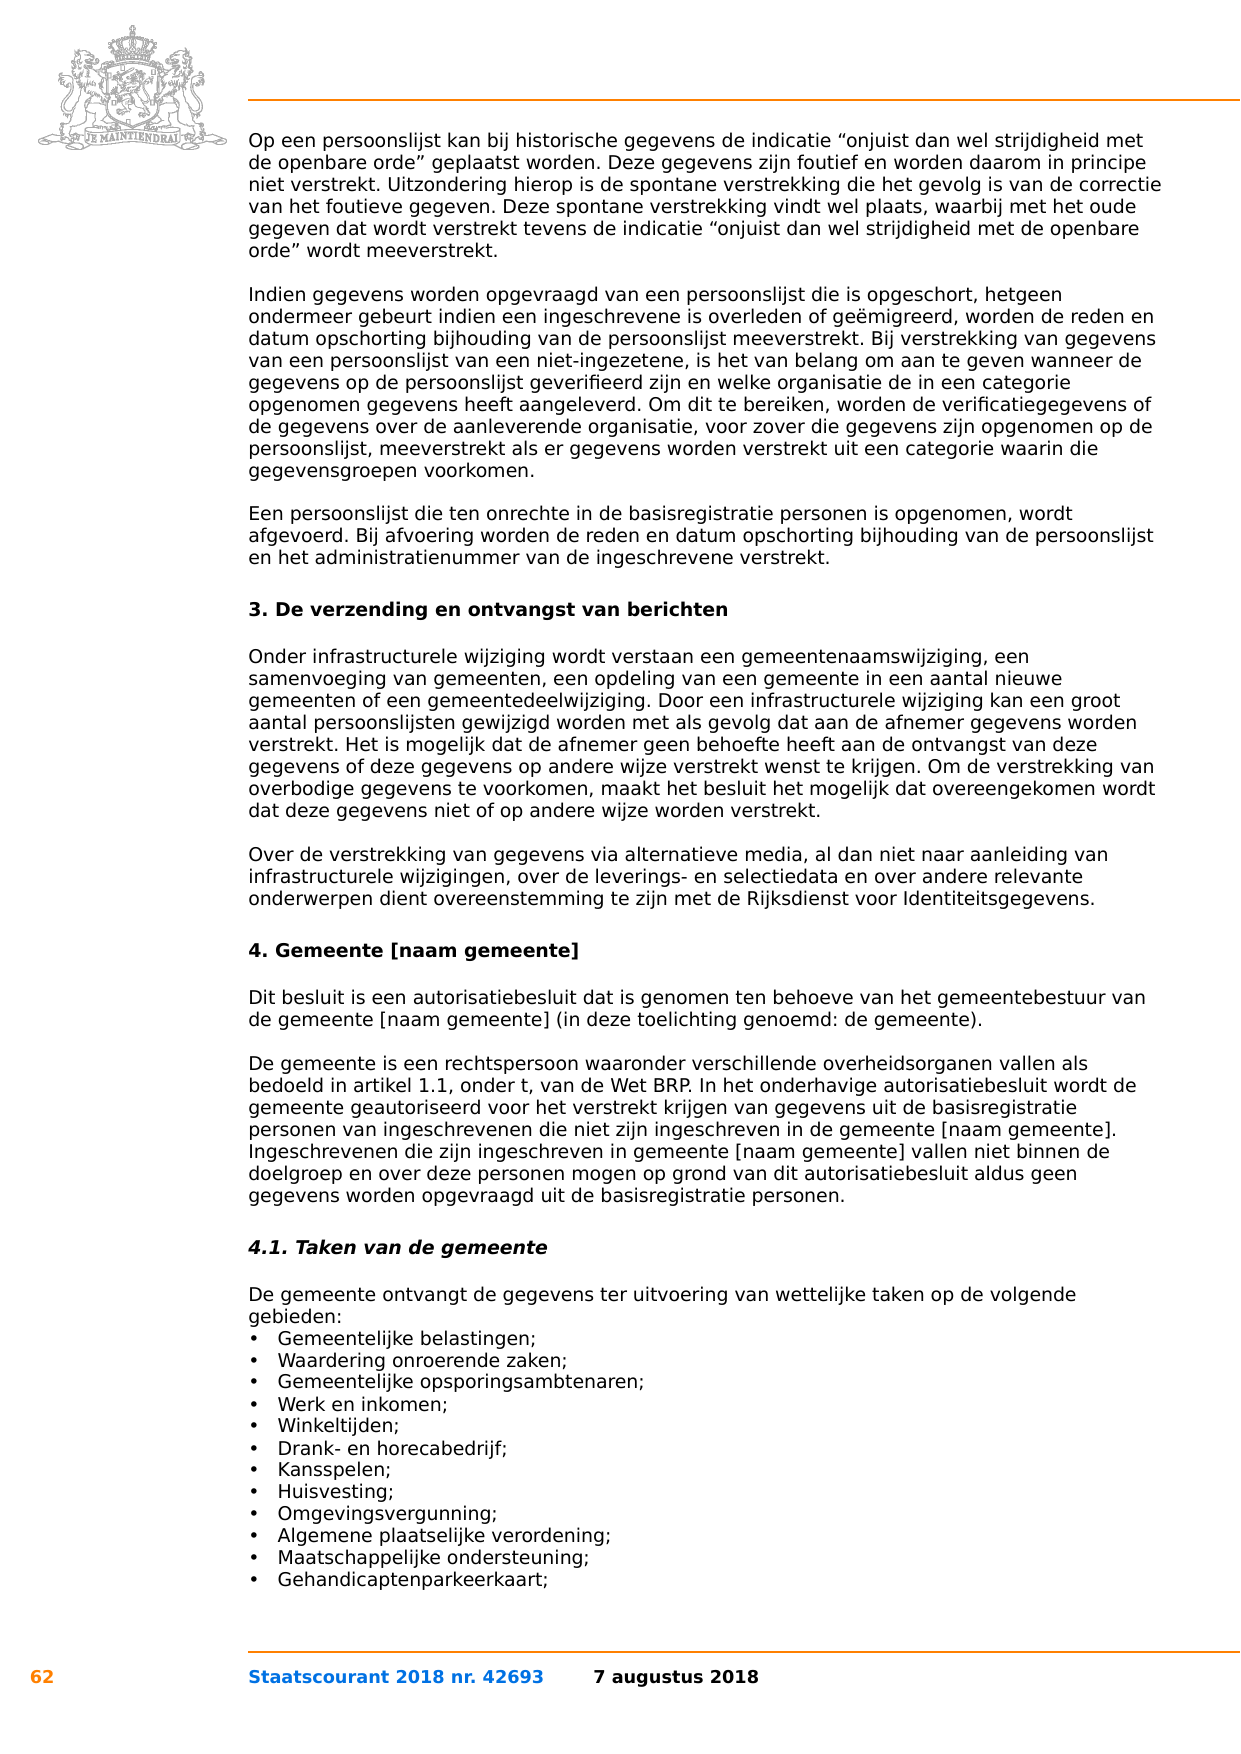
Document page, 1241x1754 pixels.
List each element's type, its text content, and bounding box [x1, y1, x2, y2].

text Een persoonslijst die ten onrechte in de basisregistratie personen is opgenomen, wordt afgevoerd. Bij afvoering worden de reden en datum opschorting bijhouding van de persoonslijst en het administratienummer van de ingeschrevene verstrekt. [248, 503, 1163, 569]
text • Gemeentelijke opsporingsambtenaren; [248, 1371, 1163, 1393]
text Indien gegevens worden opgevraagd van een persoonslijst die is opgeschort, hetgeen ondermeer gebeurt indien een ingeschrevene is overleden of geëmigreerd, worden de reden en datum opschorting bijhouding van de persoonslijst meeverstrekt. Bij verstrekking van gegevens van een persoonslijst van een niet-ingezetene, is het van belang om aan te geven wanneer de gegevens op de persoonslijst geverifieerd zijn en welke organisatie de in een categorie opgenomen gegevens heeft aangeleverd. Om dit te bereiken, worden de verificatiegegevens of de gegevens over de aanleverende organisatie, voor zover die gegevens zijn opgenomen op de persoonslijst, meeverstrekt als er gegevens worden verstrekt uit een categorie waarin die gegevensgroepen voorkomen. [248, 284, 1163, 481]
subtitle 4.1. Taken van de gemeente [248, 1237, 1163, 1258]
text • Algemene plaatselijke verordening; [248, 1525, 1163, 1547]
text De gemeente is een rechtspersoon waaronder verschillende overheidsorganen vallen als bedoeld in artikel 1.1, onder t, van de Wet BRP. In het onderhavige autorisatiebesluit wordt de gemeente geautoriseerd voor het verstrekt krijgen van gegevens uit de basisregistratie personen van ingeschrevenen die niet zijn ingeschreven in de gemeente [naam gemeente]. Ingeschrevenen die zijn ingeschreven in gemeente [naam gemeente] vallen niet binnen de doelgroep en over deze personen mogen op grond van dit autorisatiebesluit aldus geen gegevens worden opgevraagd uit de basisregistratie personen. [248, 1053, 1163, 1207]
text • Kansspelen; [248, 1459, 1163, 1481]
text • Werk en inkomen; [248, 1393, 1163, 1415]
text • Waardering onroerende zaken; [248, 1349, 1163, 1371]
subtitle 3. De verzending en ontvangst van berichten [248, 599, 1163, 621]
text • Winkeltijden; [248, 1415, 1163, 1437]
subtitle 4. Gemeente [naam gemeente] [248, 940, 1163, 962]
text • Gemeentelijke belastingen; [248, 1327, 1163, 1349]
picture [38, 25, 227, 150]
text • Huisvesting; [248, 1481, 1163, 1503]
text • Omgevingsvergunning; [248, 1503, 1163, 1525]
text • Drank- en horecabedrijf; [248, 1437, 1163, 1459]
text Over de verstrekking van gegevens via alternatieve media, al dan niet naar aanleiding van infrastructurele wijzigingen, over de leverings- en selectiedata en over andere relevante onderwerpen dient overeenstemming te zijn met de Rijksdienst voor Identiteitsgegevens. [248, 844, 1163, 910]
text • Maatschappelijke ondersteuning; [248, 1547, 1163, 1569]
text Onder infrastructurele wijziging wordt verstaan een gemeentenaamswijziging, een samenvoeging van gemeenten, een opdeling van een gemeente in een aantal nieuwe gemeenten of een gemeentedeelwijziging. Door een infrastructurele wijziging kan een groot aantal persoonslijsten gewijzigd worden met als gevolg dat aan de afnemer gegevens worden verstrekt. Het is mogelijk dat de afnemer geen behoefte heeft aan de ontvangst van deze gegevens of deze gegevens op andere wijze verstrekt wenst te krijgen. Om de verstrekking van overbodige gegevens te voorkomen, maakt het besluit het mogelijk dat overeengekomen wordt dat deze gegevens niet of op andere wijze worden verstrekt. [248, 646, 1163, 822]
text Dit besluit is een autorisatiebesluit dat is genomen ten behoeve van het gemeentebestuur van de gemeente [naam gemeente] (in deze toelichting genoemd: de gemeente). [248, 987, 1163, 1031]
text • Gehandicaptenparkeerkaart; [248, 1569, 1163, 1591]
text Op een persoonslijst kan bij historische gegevens de indicatie “onjuist dan wel strijdigheid met de openbare orde” geplaatst worden. Deze gegevens zijn foutief en worden daarom in principe niet verstrekt. Uitzondering hierop is de spontane verstrekking die het gevolg is van de correctie van het foutieve gegeven. Deze spontane verstrekking vindt wel plaats, waarbij met het oude gegeven dat wordt verstrekt tevens de indicatie “onjuist dan wel strijdigheid met de openbare orde” wordt meeverstrekt. [248, 130, 1163, 262]
text De gemeente ontvangt de gegevens ter uitvoering van wettelijke taken op de volgende gebieden: [248, 1283, 1163, 1327]
